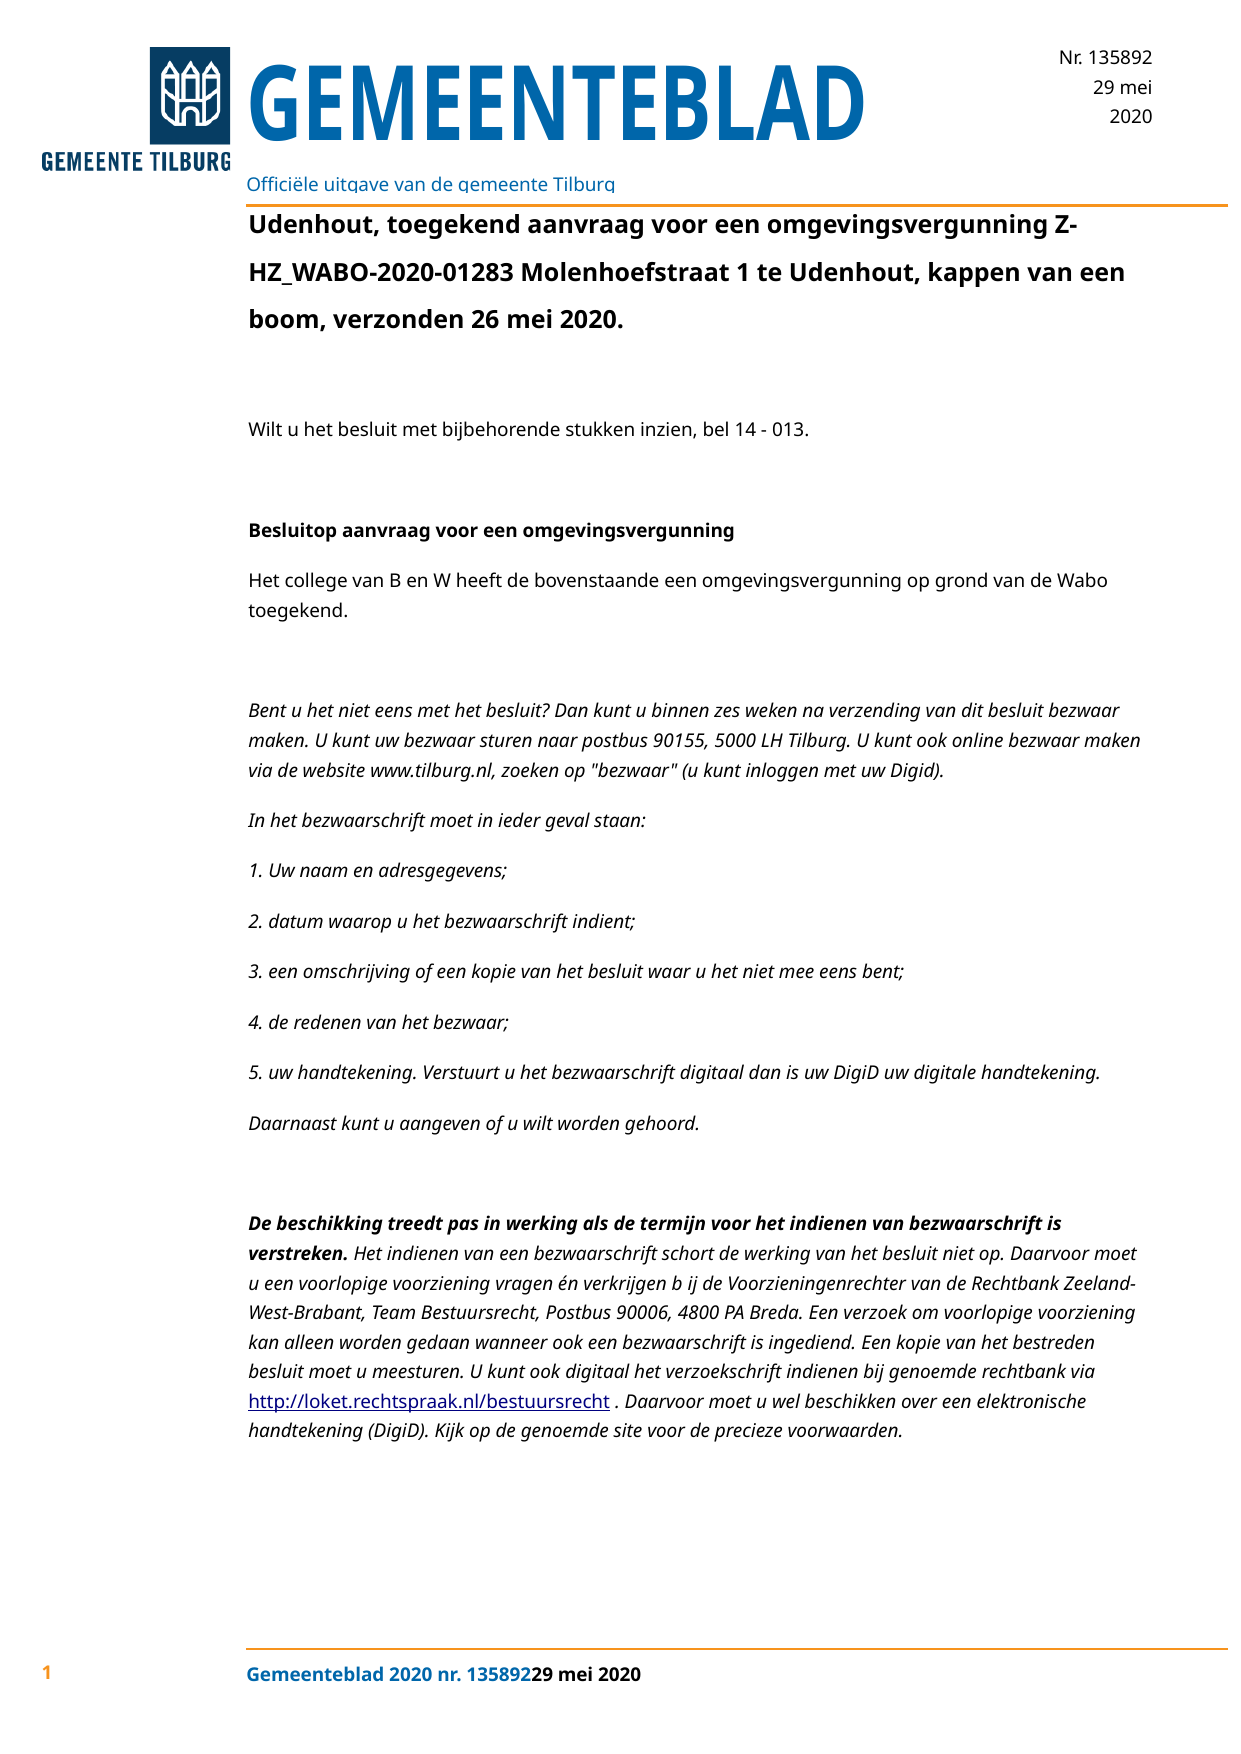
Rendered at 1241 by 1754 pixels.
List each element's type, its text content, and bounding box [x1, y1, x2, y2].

text Daarnaast kunt u aangeven of u wilt worden gehoord. [248, 1110, 1152, 1135]
text In het bezwaarschrift moet in ieder geval staan: [248, 807, 1152, 833]
text 1. Uw naam en adresgegevens; [248, 858, 1152, 883]
text Bent u het niet eens met het besluit? Dan kunt u binnen zes weken na verzending van dit besluit bezwaar maken. U kunt uw bezwaar sturen naar postbus 90155, 5000 LH Tilburg. U kunt ook online bezwaar maken via de website www.tilburg.nl, zoeken op "bezwaar" (u kunt inloggen met uw Digid). [248, 698, 1152, 782]
text Het college van B en W heeft de bovenstaande een omgevingsvergunning op grond van de Wabo toegekend. [248, 567, 1152, 622]
text 5. uw handtekening. Verstuurt u het bezwaarschrift digitaal dan is uw DigiD uw digitale handtekening. [248, 1059, 1152, 1085]
text 3. een omschrijving of een kopie van het besluit waar u het niet mee eens bent; [248, 958, 1152, 984]
text Besluitop aanvraag voor een omgevingsvergunning [248, 517, 1152, 542]
text 4. de redenen van het bezwaar; [248, 1009, 1152, 1034]
text 2. datum waarop u het bezwaarschrift indient; [248, 908, 1152, 934]
text Wilt u het besluit met bijbehorende stukken inzien, bel 14 - 013. [248, 416, 1152, 442]
text De beschikking treedt pas in werking als de termijn voor het indienen van bezwaarschrift is verstreken. Het indienen van een bezwaarschrift schort de werking van het besluit niet op. Daarvoor moet u een voorlopige voorziening vragen én verkrijgen b ij de Voorzieningenrechter van de Rechtbank Zeeland-West-Brabant, Team Bestuursrecht, Postbus 90006, 4800 PA Breda. Een verzoek om voorlopige voorziening kan alleen worden gedaan wanneer ook een bezwaarschrift is ingediend. Een kopie van het bestreden besluit moet u meesturen. U kunt ook digitaal het verzoekschrift indienen bij genoemde rechtbank via http://loket.rechtspraak.nl/bestuursrecht . Daarvoor moet u wel beschikken over een elektronische handtekening (DigiD). Kijk op de genoemde site voor de precieze voorwaarden. [248, 1211, 1152, 1443]
picture [41, 47, 231, 172]
text Udenhout, toegekend aanvraag voor een omgevingsvergunning Z-HZ_WABO-2020-01283 Molenhoefstraat 1 te Udenhout, kappen van een boom, verzonden 26 mei 2020. [248, 207, 1152, 336]
